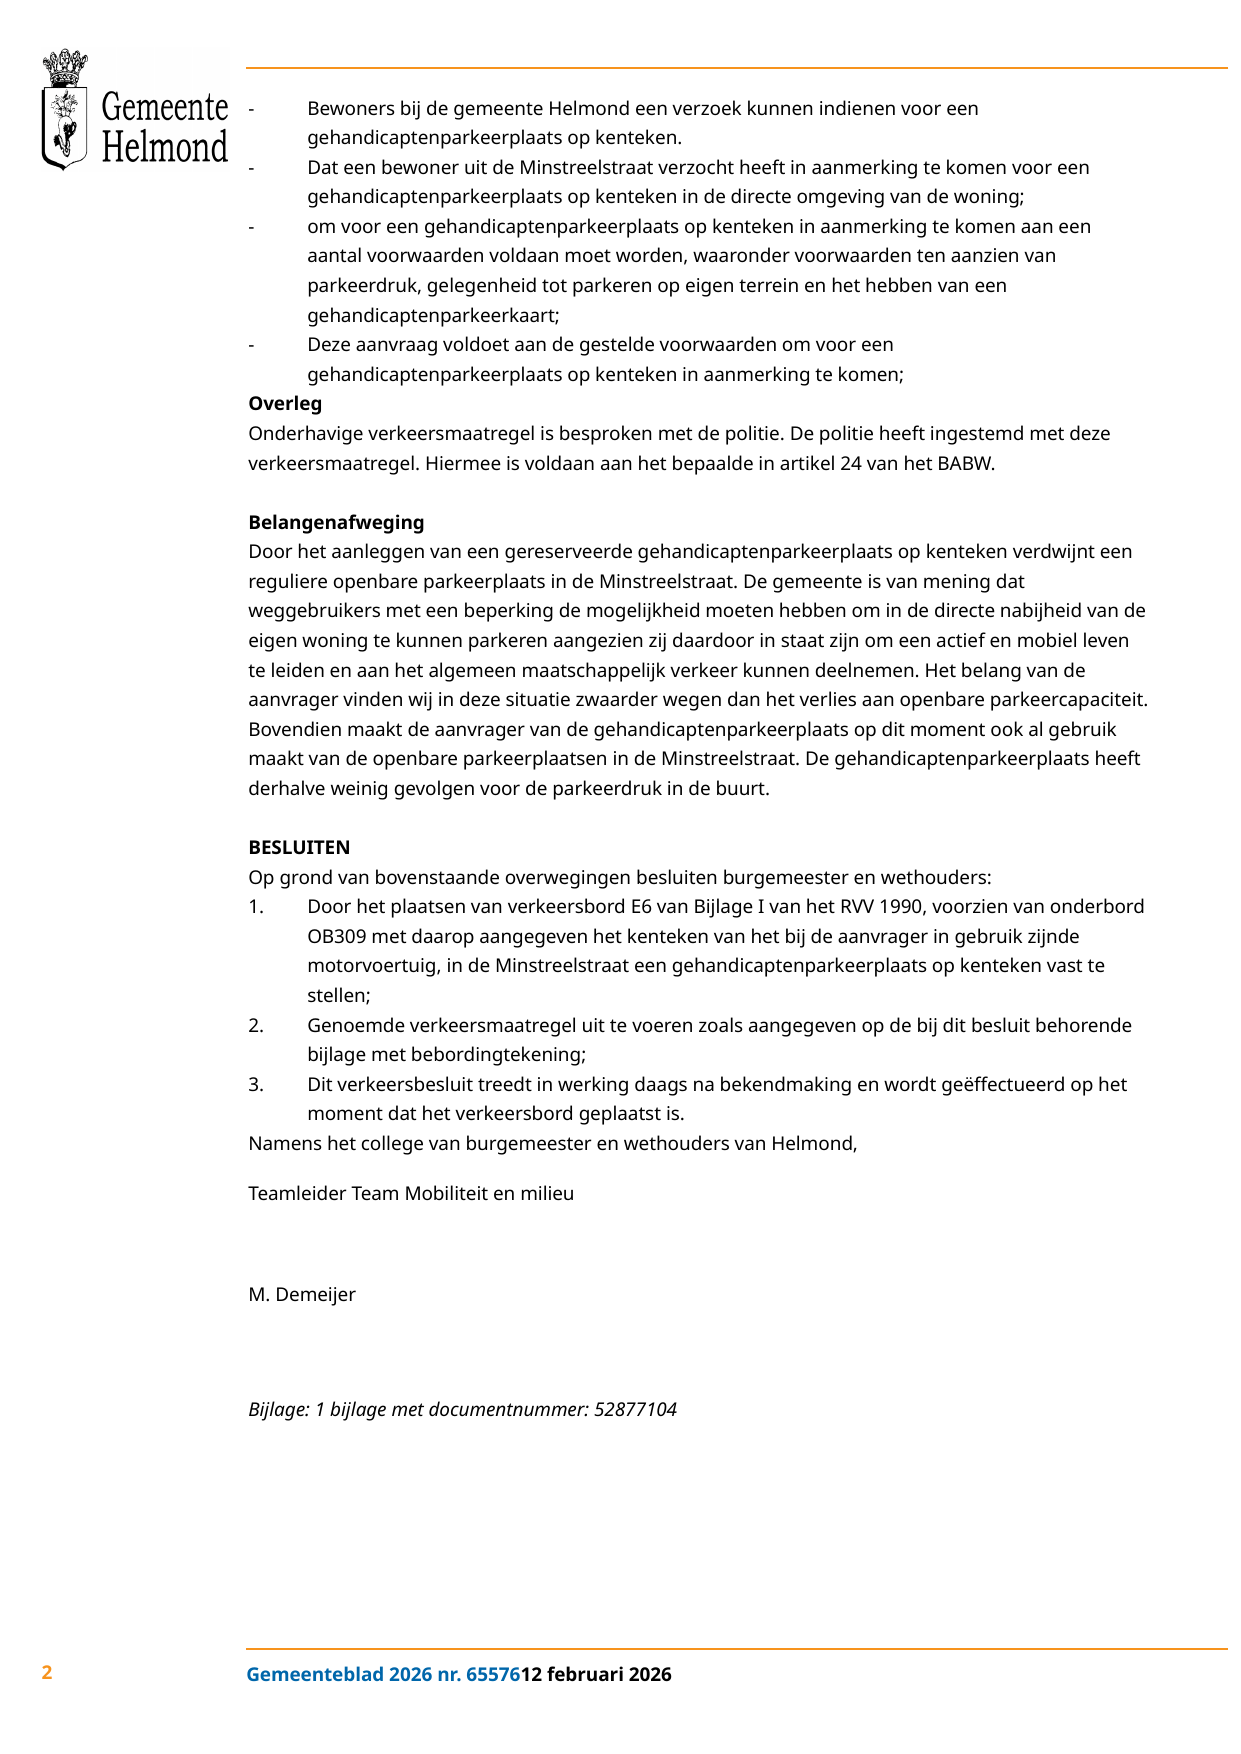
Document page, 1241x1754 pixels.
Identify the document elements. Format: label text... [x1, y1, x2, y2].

text Overleg [248, 391, 1152, 416]
list Dat een bewoner uit de Minstreelstraat verzocht heeft in aanmerking te komen voor een gehandicaptenparkeerplaats op kenteken in de directe omgeving van de woning; [248, 154, 1152, 209]
text BESLUITEN [248, 834, 1152, 860]
text Teamleider Team Mobiliteit en milieu [248, 1181, 1152, 1206]
text Op grond van bovenstaande overwegingen besluiten burgemeester en wethouders: [248, 864, 1152, 890]
text Door het aanleggen van een gereserveerde gehandicaptenparkeerplaats op kenteken verdwijnt een reguliere openbare parkeerplaats in de Minstreelstraat. De gemeente is van mening dat weggebruikers met een beperking de mogelijkheid moeten hebben om in de directe nabijheid van de eigen woning te kunnen parkeren aangezien zij daardoor in staat zijn om een actief en mobiel leven te leiden en aan het algemeen maatschappelijk verkeer kunnen deelnemen. Het belang van de aanvrager vinden wij in deze situatie zwaarder wegen dan het verlies aan openbare parkeercapaciteit. Bovendien maakt de aanvrager van de gehandicaptenparkeerplaats op dit moment ook al gebruik maakt van de openbare parkeerplaatsen in de Minstreelstraat. De gehandicaptenparkeerplaats heeft derhalve weinig gevolgen voor de parkeerdruk in de buurt. [248, 538, 1152, 801]
list om voor een gehandicaptenparkeerplaats op kenteken in aanmerking te komen aan een aantal voorwaarden voldaan moet worden, waaronder voorwaarden ten aanzien van parkeerdruk, gelegenheid tot parkeren op eigen terrein en het hebben van een gehandicaptenparkeerkaart; [248, 213, 1152, 328]
list Dit verkeersbesluit treedt in werking daags na bekendmaking en wordt geëffectueerd op het moment dat het verkeersbord geplaatst is. [248, 1071, 1152, 1126]
text M. Demeijer [248, 1281, 1152, 1307]
list Genoemde verkeersmaatregel uit te voeren zoals aangegeven op de bij dit besluit behorende bijlage met bebordingtekening; [248, 1012, 1152, 1067]
text Namens het college van burgemeester en wethouders van Helmond, [248, 1130, 1152, 1156]
text Belangenafweging [248, 509, 1152, 535]
list Bewoners bij de gemeente Helmond een verzoek kunnen indienen voor een gehandicaptenparkeerplaats op kenteken. [248, 95, 1152, 150]
text Bijlage: 1 bijlage met documentnummer: 52877104 [248, 1396, 1152, 1422]
picture [41, 47, 231, 172]
list Deze aanvraag voldoet aan de gestelde voorwaarden om voor een gehandicaptenparkeerplaats op kenteken in aanmerking te komen; [248, 331, 1152, 387]
text Onderhavige verkeersmaatregel is besproken met de politie. De politie heeft ingestemd met deze verkeersmaatregel. Hiermee is voldaan aan het bepaalde in artikel 24 van het BABW. [248, 420, 1152, 476]
list Door het plaatsen van verkeersbord E6 van Bijlage I van het RVV 1990, voorzien van onderbord OB309 met daarop aangegeven het kenteken van het bij de aanvrager in gebruik zijnde motorvoertuig, in de Minstreelstraat een gehandicaptenparkeerplaats op kenteken vast te stellen; [248, 893, 1152, 1008]
